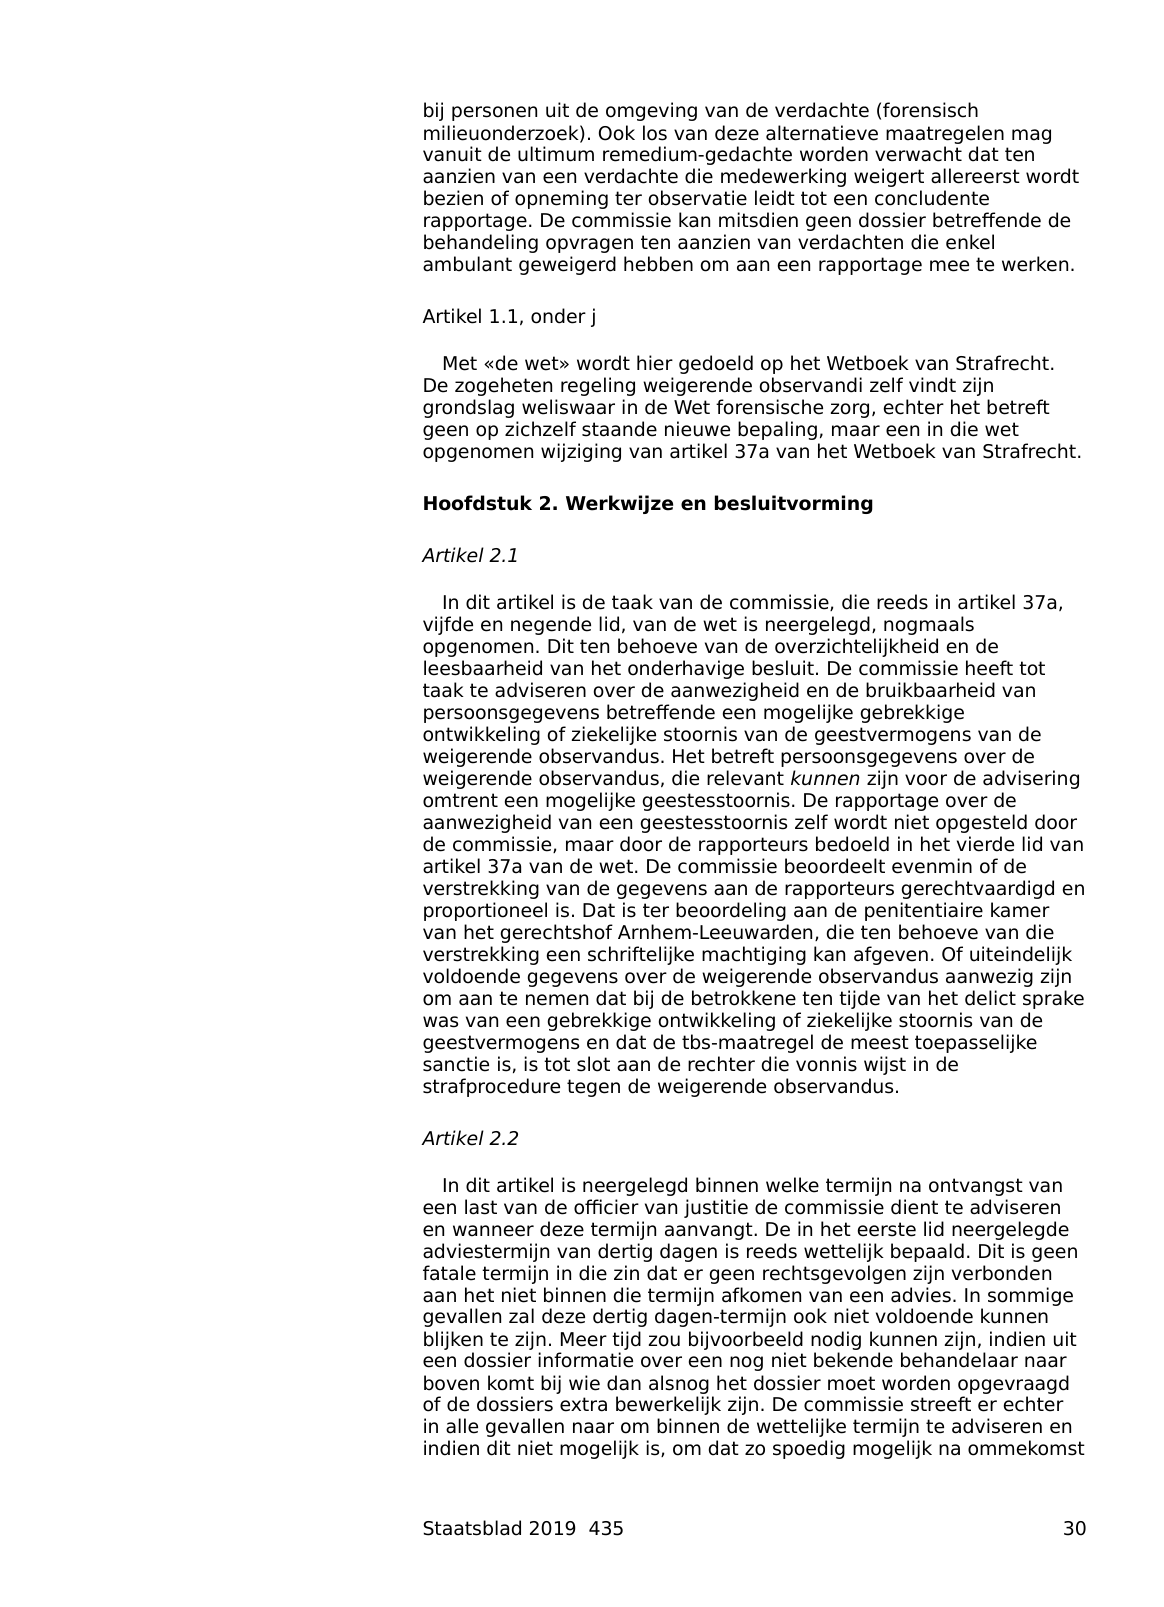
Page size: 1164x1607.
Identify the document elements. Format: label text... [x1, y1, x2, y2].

text bij personen uit de omgeving van de verdachte (forensisch milieuonderzoek). Ook los van deze alternatieve maatregelen mag vanuit de ultimum remedium-gedachte worden verwacht dat ten aanzien van een verdachte die medewerking weigert allereerst wordt bezien of opneming ter observatie leidt tot een concludente rapportage. De commissie kan mitsdien geen dossier betreffende de behandeling opvragen ten aanzien van verdachten die enkel ambulant geweigerd hebben om aan een rapportage mee te werken. [422, 100, 1087, 276]
text In dit artikel is neergelegd binnen welke termijn na ontvangst van een last van de officier van justitie de commissie dient te adviseren en wanneer deze termijn aanvangt. De in het eerste lid neergelegde adviestermijn van dertig dagen is reeds wettelijk bepaald. Dit is geen fatale termijn in die zin dat er geen rechtsgevolgen zijn verbonden aan het niet binnen die termijn afkomen van een advies. In sommige gevallen zal deze dertig dagen-termijn ook niet voldoende kunnen blijken te zijn. Meer tijd zou bijvoorbeeld nodig kunnen zijn, indien uit een dossier informatie over een nog niet bekende behandelaar naar boven komt bij wie dan alsnog het dossier moet worden opgevraagd of de dossiers extra bewerkelijk zijn. De commissie streeft er echter in alle gevallen naar om binnen de wettelijke termijn te adviseren en indien dit niet mogelijk is, om dat zo spoedig mogelijk na ommekomst [422, 1174, 1087, 1460]
text In dit artikel is de taak van de commissie, die reeds in artikel 37a, vijfde en negende lid, van de wet is neergelegd, nogmaals opgenomen. Dit ten behoeve van de overzichtelijkheid en de leesbaarheid van het onderhavige besluit. De commissie heeft tot taak te adviseren over de aanwezigheid en de bruikbaarheid van persoonsgegevens betreffende een mogelijke gebrekkige ontwikkeling of ziekelijke stoornis van de geestvermogens van de weigerende observandus. Het betreft persoonsgegevens over de weigerende observandus, die relevant kunnen zijn voor de advisering omtrent een mogelijke geestesstoornis. De rapportage over de aanwezigheid van een geestesstoornis zelf wordt niet opgesteld door de commissie, maar door de rapporteurs bedoeld in het vierde lid van artikel 37a van de wet. De commissie beoordeelt evenmin of de verstrekking van de gegevens aan de rapporteurs gerechtvaardigd en proportioneel is. Dat is ter beoordeling aan de penitentiaire kamer van het gerechtshof Arnhem-Leeuwarden, die ten behoeve van die verstrekking een schriftelijke machtiging kan afgeven. Of uiteindelijk voldoende gegevens over de weigerende observandus aanwezig zijn om aan te nemen dat bij de betrokkene ten tijde van het delict sprake was van een gebrekkige ontwikkeling of ziekelijke stoornis van de geestvermogens en dat de tbs-maatregel de meest toepasselijke sanctie is, is tot slot aan de rechter die vonnis wijst in de strafprocedure tegen de weigerende observandus. [422, 592, 1087, 1098]
subtitle Hoofdstuk 2. Werkwijze en besluitvorming [422, 493, 1087, 515]
subtitle Artikel 1.1, onder j [422, 306, 1087, 328]
subtitle Artikel 2.2 [422, 1128, 1087, 1149]
text Met «de wet» wordt hier gedoeld op het Wetboek van Strafrecht. De zogeheten regeling weigerende observandi zelf vindt zijn grondslag weliswaar in de Wet forensische zorg, echter het betreft geen op zichzelf staande nieuwe bepaling, maar een in die wet opgenomen wijziging van artikel 37a van het Wetboek van Strafrecht. [422, 353, 1087, 463]
subtitle Artikel 2.1 [422, 545, 1087, 567]
